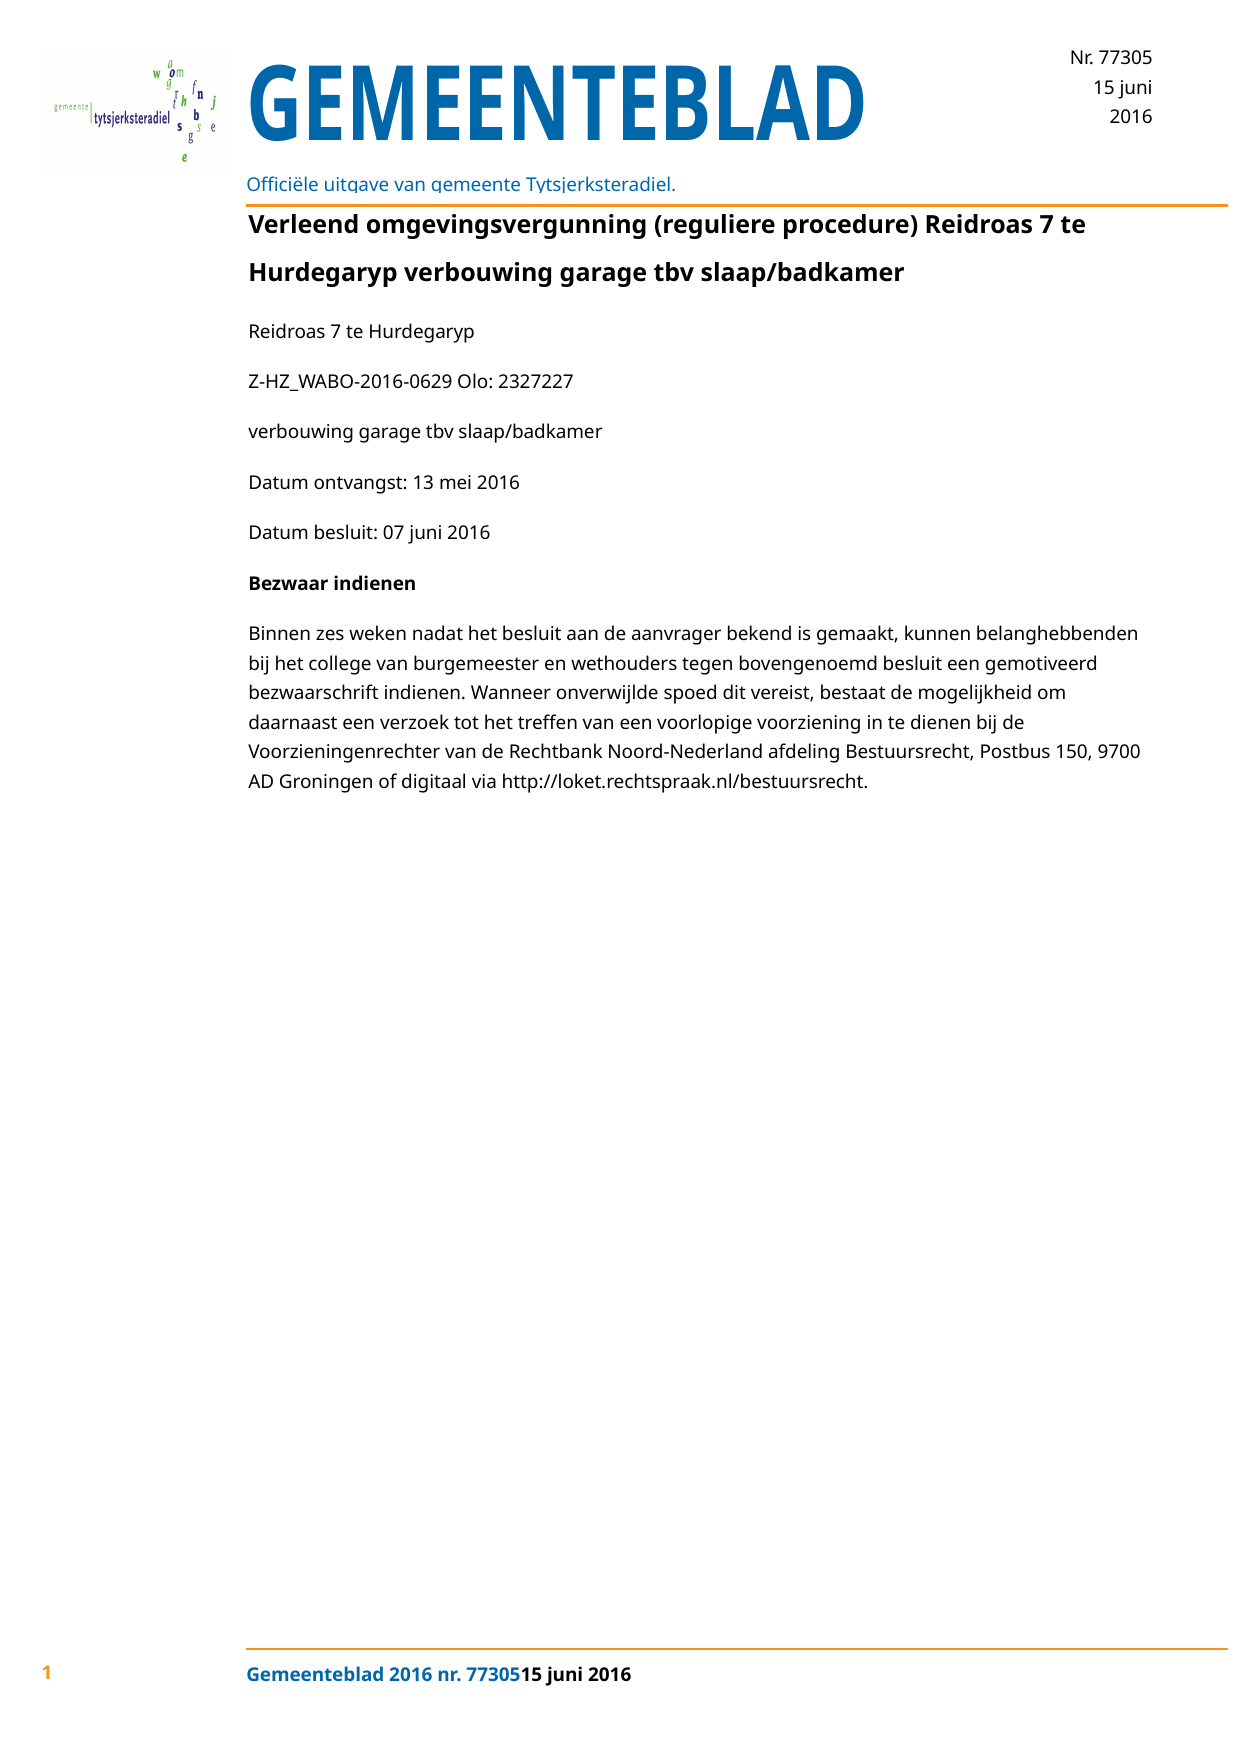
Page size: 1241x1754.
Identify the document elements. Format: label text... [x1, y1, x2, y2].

picture [41, 47, 231, 172]
text Verleend omgevingsvergunning (reguliere procedure) Reidroas 7 te Hurdegaryp verbouwing garage tbv slaap/badkamer [248, 207, 1152, 288]
text Z-HZ_WABO-2016-0629 Olo: 2327227 [248, 368, 1152, 394]
text Bezwaar indienen [248, 570, 1152, 596]
text Binnen zes weken nadat het besluit aan de aanvrager bekend is gemaakt, kunnen belanghebbenden bij het college van burgemeester en wethouders tegen bovengenoemd besluit een gemotiveerd bezwaarschrift indienen. Wanneer onverwijlde spoed dit vereist, bestaat de mogelijkheid om daarnaast een verzoek tot het treffen van een voorlopige voorziening in te dienen bij de Voorzieningenrechter van de Rechtbank Noord-Nederland afdeling Bestuursrecht, Postbus 150, 9700 AD Groningen of digitaal via http://loket.rechtspraak.nl/bestuursrecht. [248, 620, 1152, 794]
text Reidroas 7 te Hurdegaryp [248, 318, 1152, 344]
text verbouwing garage tbv slaap/badkamer [248, 419, 1152, 444]
text Datum ontvangst: 13 mei 2016 [248, 469, 1152, 495]
text Datum besluit: 07 juni 2016 [248, 519, 1152, 545]
